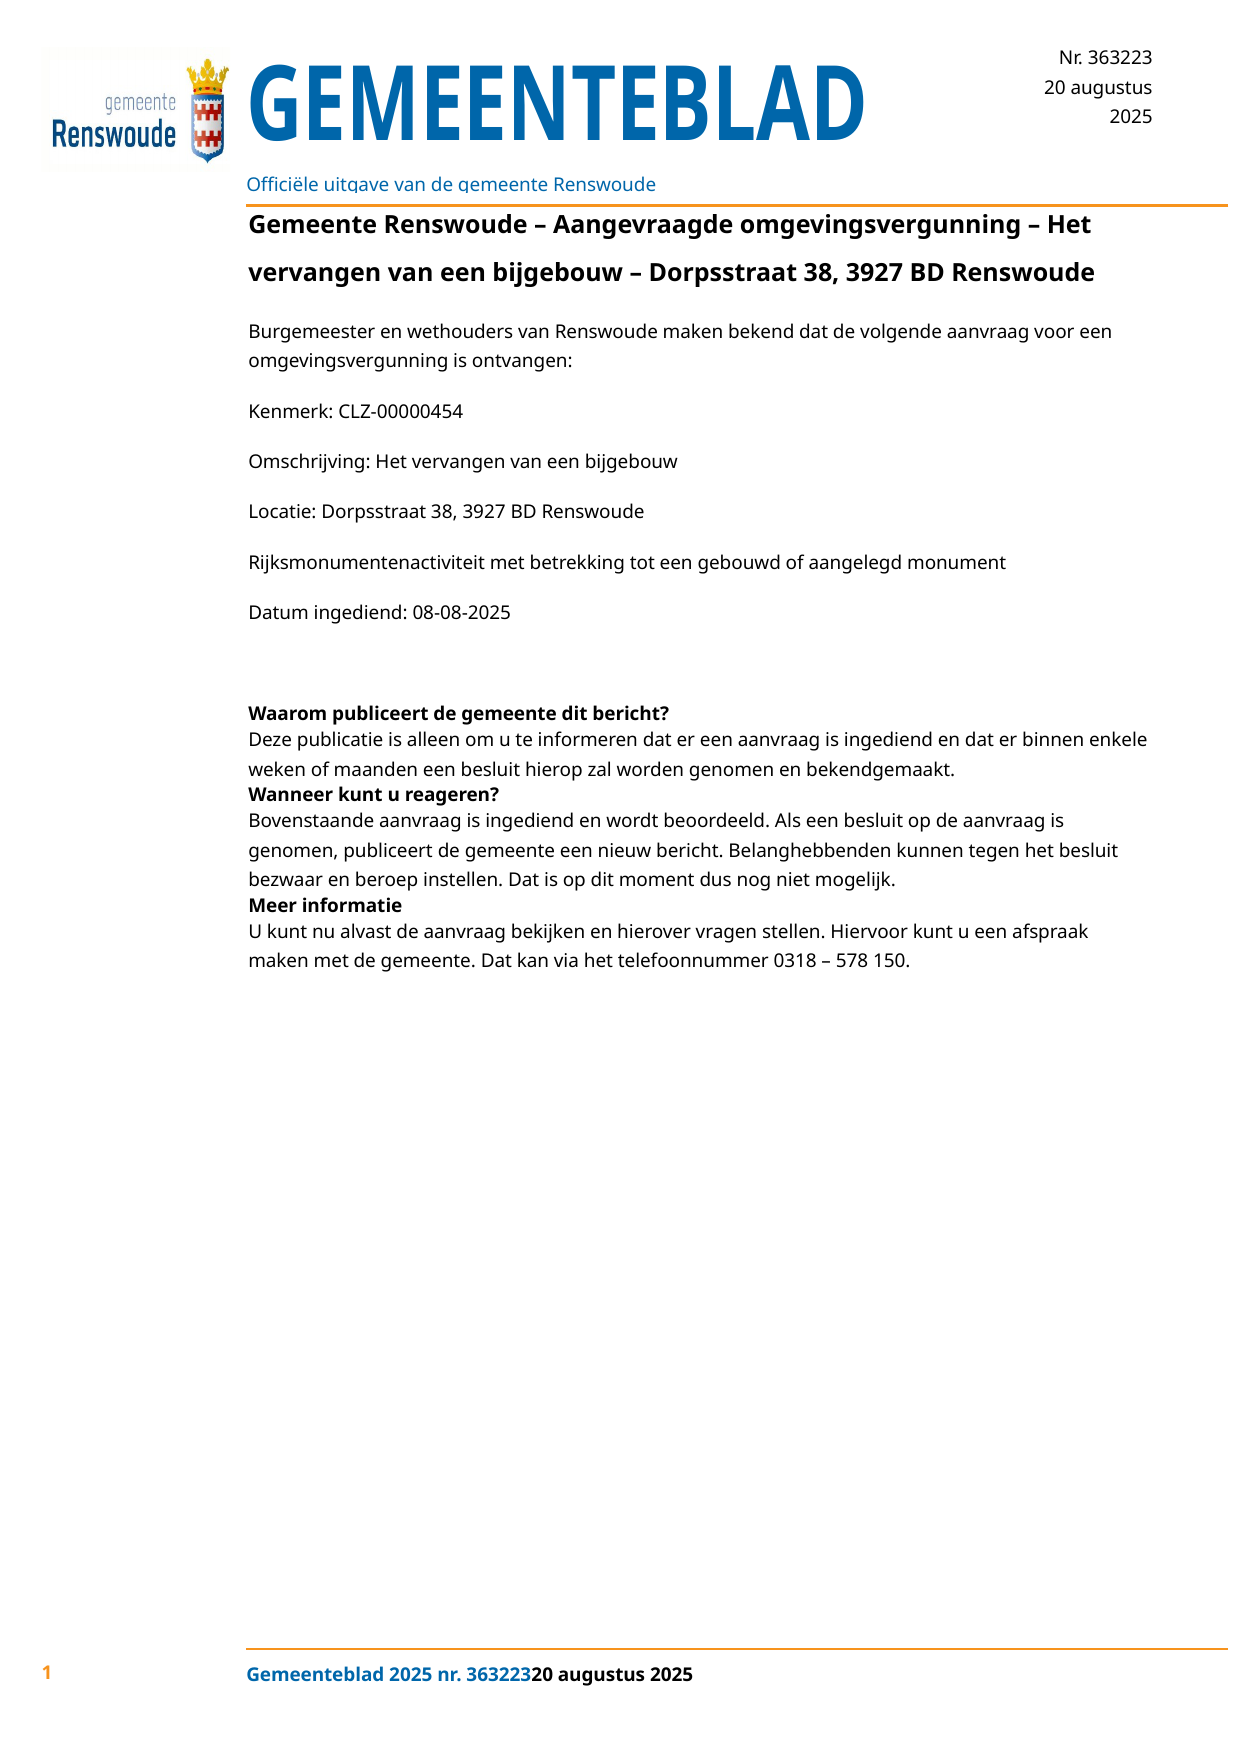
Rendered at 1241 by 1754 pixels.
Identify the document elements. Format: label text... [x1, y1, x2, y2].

text Gemeente Renswoude – Aangevraagde omgevingsvergunning – Het vervangen van een bijgebouw – Dorpsstraat 38, 3927 BD Renswoude [248, 207, 1152, 288]
table_cell Deze publicatie is alleen om u te informeren dat er een aanvraag is ingediend en dat er binnen enkele weken of maanden een besluit hierop zal worden genomen en bekendgemaakt. [248, 726, 1152, 782]
text Burgemeester en wethouders van Renswoude maken bekend dat de volgende aanvraag voor een omgevingsvergunning is ontvangen: [248, 318, 1152, 373]
text Omschrijving: Het vervangen van een bijgebouw [248, 448, 1152, 474]
text Rijksmonumentenactiviteit met betrekking tot een gebouwd of aangelegd monument [248, 549, 1152, 575]
table_cell Meer informatie [248, 892, 1152, 918]
text Datum ingediend: 08-08-2025 [248, 599, 1152, 625]
table_header Waarom publiceert de gemeente dit bericht? [248, 701, 1152, 726]
text Kenmerk: CLZ-00000454 [248, 398, 1152, 424]
table_cell Bovenstaande aanvraag is ingediend en wordt beoordeeld. Als een besluit op de aanvraag is genomen, publiceert de gemeente een nieuw bericht. Belanghebbenden kunnen tegen het besluit bezwaar en beroep instellen. Dat is op dit moment dus nog niet mogelijk. [248, 807, 1152, 892]
picture [41, 47, 231, 172]
text Locatie: Dorpsstraat 38, 3927 BD Renswoude [248, 499, 1152, 524]
table_cell U kunt nu alvast de aanvraag bekijken en hierover vragen stellen. Hiervoor kunt u een afspraak maken met de gemeente. Dat kan via het telefoonnummer 0318 – 578 150. [248, 918, 1152, 973]
table_cell Wanneer kunt u reageren? [248, 782, 1152, 807]
